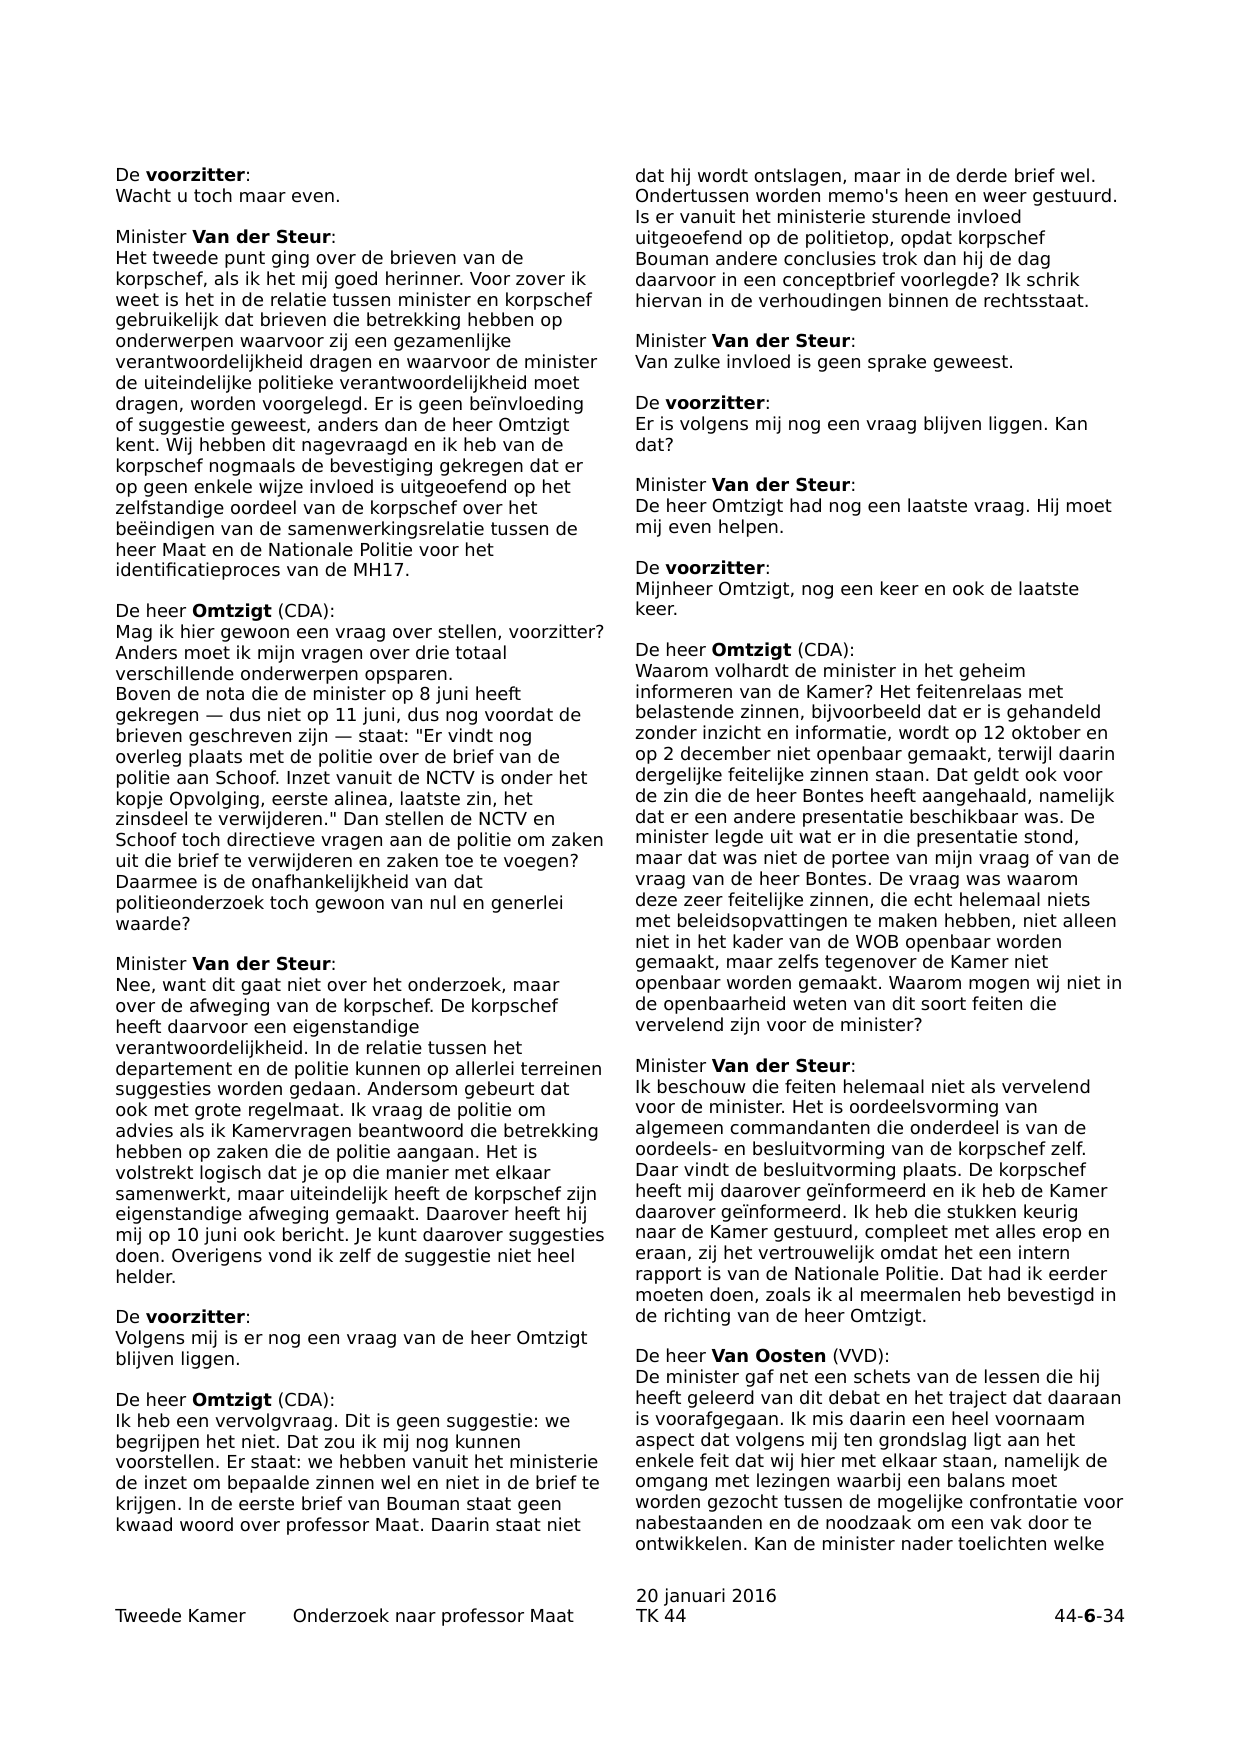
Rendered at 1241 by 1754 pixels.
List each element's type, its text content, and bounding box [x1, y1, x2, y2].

text De heer Van Oosten (VVD): [635, 1346, 1125, 1367]
text De voorzitter: [635, 557, 1125, 578]
text Boven de nota die de minister op 8 juni heeft gekregen — dus niet op 11 juni, dus nog voordat de brieven geschreven zijn — staat: "Er vindt nog overleg plaats met de politie over de brief van de politie aan Schoof. Inzet vanuit de NCTV is onder het kopje Opvolging, eerste alinea, laatste zin, het zinsdeel te verwijderen." Dan stellen de NCTV en Schoof toch directieve vragen aan de politie om zaken uit die brief te verwijderen en zaken toe te voegen? Daarmee is de onafhankelijkheid van dat politieonderzoek toch gewoon van nul en generlei waarde? [115, 684, 605, 934]
text De heer Omtzigt (CDA): [635, 640, 1125, 661]
text Minister Van der Steur: [115, 227, 605, 248]
text Mag ik hier gewoon een vraag over stellen, voorzitter? Anders moet ik mijn vragen over drie totaal verschillende onderwerpen opsparen. [115, 622, 605, 684]
text dat hij wordt ontslagen, maar in de derde brief wel. Ondertussen worden memo's heen en weer gestuurd. Is er vanuit het ministerie sturende invloed uitgeoefend op de politietop, opdat korpschef Bouman andere conclusies trok dan hij de dag daarvoor in een conceptbrief voorlegde? Ik schrik hiervan in de verhoudingen binnen de rechtsstaat. [635, 165, 1125, 311]
text Mijnheer Omtzigt, nog een keer en ook de laatste keer. [635, 578, 1125, 620]
text Minister Van der Steur: [635, 1056, 1125, 1076]
text De heer Omtzigt (CDA): [115, 1390, 605, 1411]
text De voorzitter: [635, 393, 1125, 413]
text Er is volgens mij nog een vraag blijven liggen. Kan dat? [635, 413, 1125, 455]
text Het tweede punt ging over de brieven van de korpschef, als ik het mij goed herinner. Voor zover ik weet is het in de relatie tussen minister en korpschef gebruikelijk dat brieven die betrekking hebben op onderwerpen waarvoor zij een gezamenlijke verantwoordelijkheid dragen en waarvoor de minister de uiteindelijke politieke verantwoordelijkheid moet dragen, worden voorgelegd. Er is geen beïnvloeding of suggestie geweest, anders dan de heer Omtzigt kent. Wij hebben dit nagevraagd en ik heb van de korpschef nogmaals de bevestiging gekregen dat er op geen enkele wijze invloed is uitgeoefend op het zelfstandige oordeel van de korpschef over het beëindigen van de samenwerkingsrelatie tussen de heer Maat en de Nationale Politie voor het identificatieproces van de MH17. [115, 248, 605, 581]
text De heer Omtzigt had nog een laatste vraag. Hij moet mij even helpen. [635, 496, 1125, 537]
text De heer Omtzigt (CDA): [115, 601, 605, 622]
text Ik heb een vervolgvraag. Dit is geen suggestie: we begrijpen het niet. Dat zou ik mij nog kunnen voorstellen. Er staat: we hebben vanuit het ministerie de inzet om bepaalde zinnen wel en niet in de brief te krijgen. In de eerste brief van Bouman staat geen kwaad woord over professor Maat. Daarin staat niet [115, 1411, 605, 1536]
text Volgens mij is er nog een vraag van de heer Omtzigt blijven liggen. [115, 1328, 605, 1370]
text Minister Van der Steur: [635, 331, 1125, 352]
text De minister gaf net een schets van de lessen die hij heeft geleerd van dit debat en het traject dat daaraan is voorafgegaan. Ik mis daarin een heel voornaam aspect dat volgens mij ten grondslag ligt aan het enkele feit dat wij hier met elkaar staan, namelijk de omgang met lezingen waarbij een balans moet worden gezocht tussen de mogelijke confrontatie voor nabestaanden en de noodzaak om een vak door te ontwikkelen. Kan de minister nader toelichten welke [635, 1367, 1125, 1554]
text De voorzitter: [115, 165, 605, 186]
text Van zulke invloed is geen sprake geweest. [635, 352, 1125, 373]
text Minister Van der Steur: [115, 954, 605, 975]
text Nee, want dit gaat niet over het onderzoek, maar over de afweging van de korpschef. De korpschef heeft daarvoor een eigenstandige verantwoordelijkheid. In de relatie tussen het departement en de politie kunnen op allerlei terreinen suggesties worden gedaan. Andersom gebeurt dat ook met grote regelmaat. Ik vraag de politie om advies als ik Kamervragen beantwoord die betrekking hebben op zaken die de politie aangaan. Het is volstrekt logisch dat je op die manier met elkaar samenwerkt, maar uiteindelijk heeft de korpschef zijn eigenstandige afweging gemaakt. Daarover heeft hij mij op 10 juni ook bericht. Je kunt daarover suggesties doen. Overigens vond ik zelf de suggestie niet heel helder. [115, 975, 605, 1287]
text Wacht u toch maar even. [115, 186, 605, 207]
text Ik beschouw die feiten helemaal niet als vervelend voor de minister. Het is oordeelsvorming van algemeen commandanten die onderdeel is van de oordeels- en besluitvorming van de korpschef zelf. Daar vindt de besluitvorming plaats. De korpschef heeft mij daarover geïnformeerd en ik heb de Kamer daarover geïnformeerd. Ik heb die stukken keurig naar de Kamer gestuurd, compleet met alles erop en eraan, zij het vertrouwelijk omdat het een intern rapport is van de Nationale Politie. Dat had ik eerder moeten doen, zoals ik al meermalen heb bevestigd in de richting van de heer Omtzigt. [635, 1076, 1125, 1326]
text Waarom volhardt de minister in het geheim informeren van de Kamer? Het feitenrelaas met belastende zinnen, bijvoorbeeld dat er is gehandeld zonder inzicht en informatie, wordt op 12 oktober en op 2 december niet openbaar gemaakt, terwijl daarin dergelijke feitelijke zinnen staan. Dat geldt ook voor de zin die de heer Bontes heeft aangehaald, namelijk dat er een andere presentatie beschikbaar was. De minister legde uit wat er in die presentatie stond, maar dat was niet de portee van mijn vraag of van de vraag van de heer Bontes. De vraag was waarom deze zeer feitelijke zinnen, die echt helemaal niets met beleidsopvattingen te maken hebben, niet alleen niet in het kader van de WOB openbaar worden gemaakt, maar zelfs tegenover de Kamer niet openbaar worden gemaakt. Waarom mogen wij niet in de openbaarheid weten van dit soort feiten die vervelend zijn voor de minister? [635, 661, 1125, 1036]
text De voorzitter: [115, 1307, 605, 1328]
text Minister Van der Steur: [635, 475, 1125, 496]
